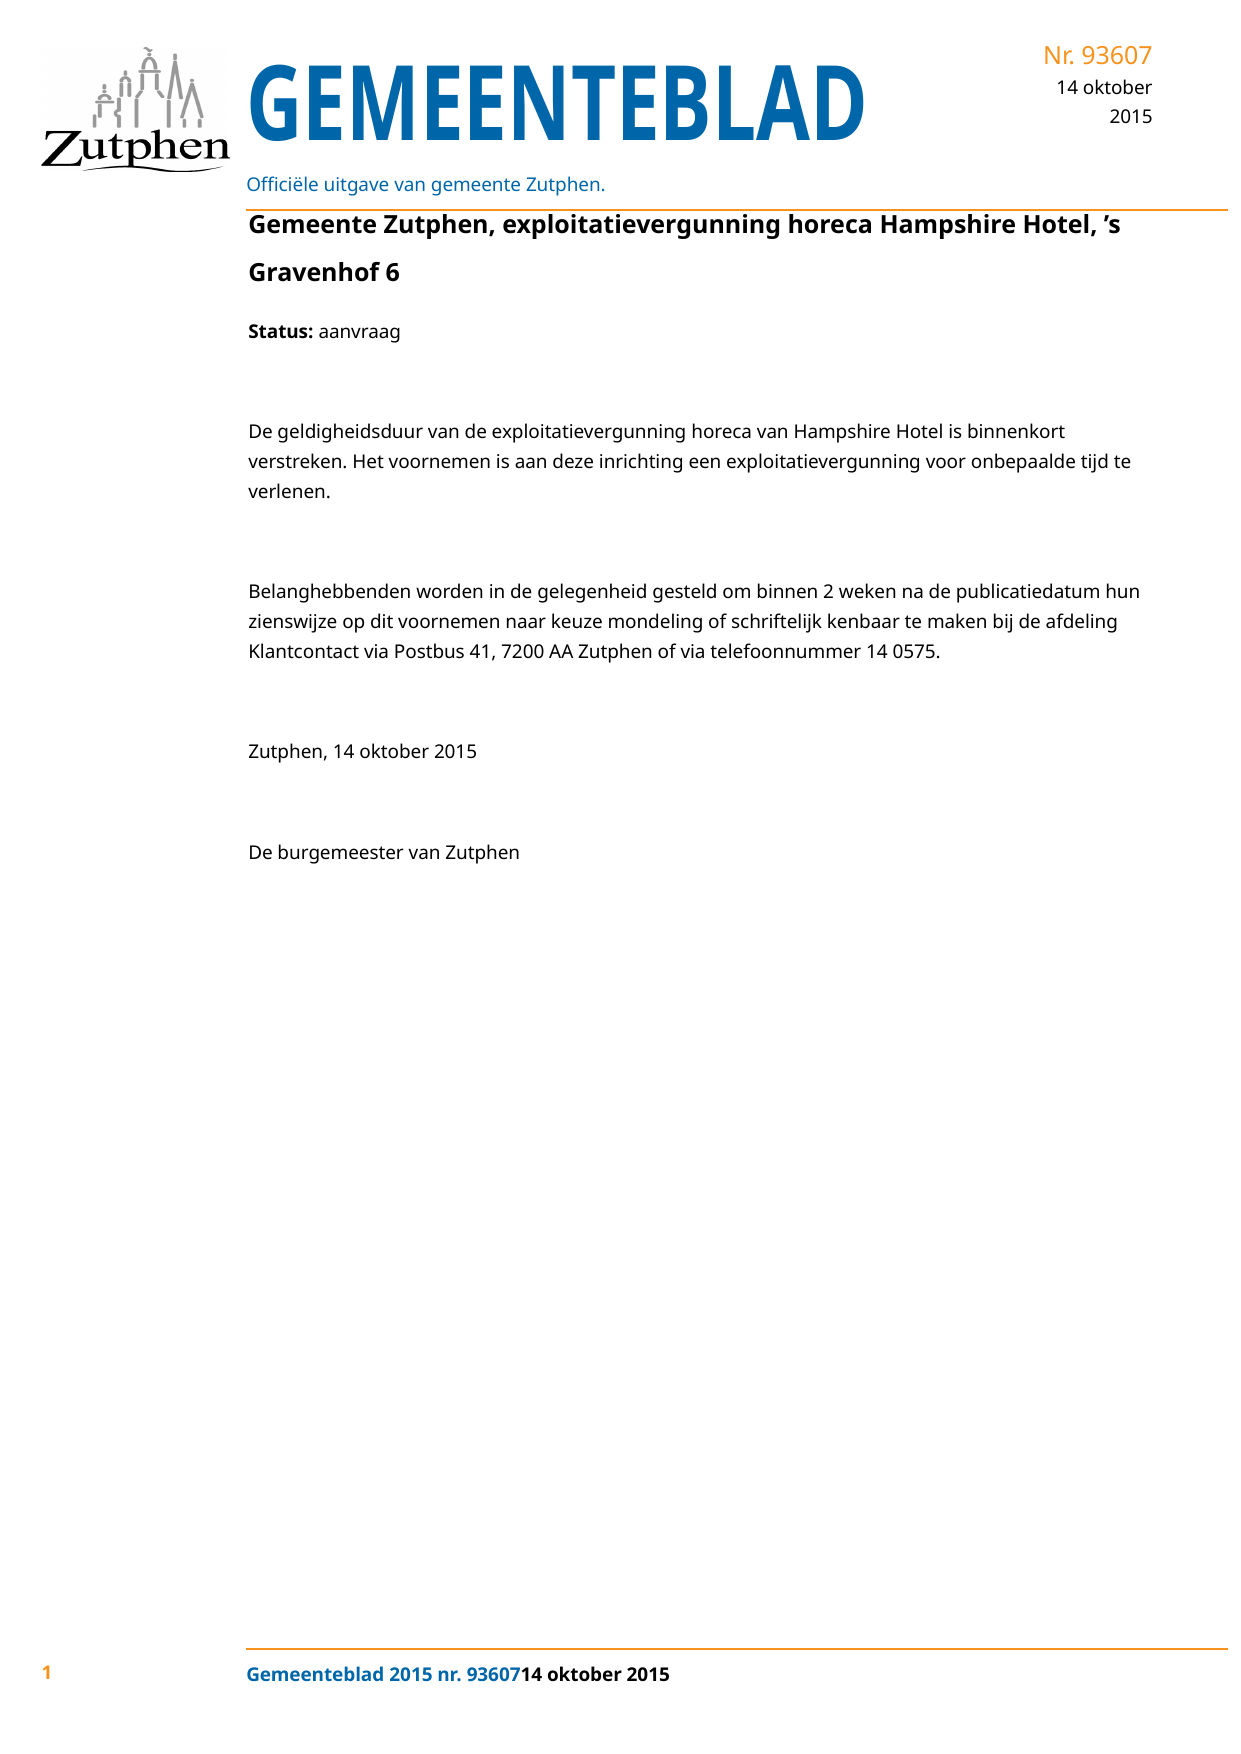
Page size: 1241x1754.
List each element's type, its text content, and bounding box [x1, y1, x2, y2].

picture [41, 47, 231, 172]
text Belanghebbenden worden in de gelegenheid gesteld om binnen 2 weken na de publicatiedatum hun zienswijze op dit voornemen naar keuze mondeling of schriftelijk kenbaar te maken bij de afdeling Klantcontact via Postbus 41, 7200 AA Zutphen of via telefoonnummer 14 0575. [248, 579, 1152, 664]
text De geldigheidsduur van de exploitatievergunning horeca van Hampshire Hotel is binnenkort verstreken. Het voornemen is aan deze inrichting een exploitatievergunning voor onbepaalde tijd te verlenen. [248, 419, 1152, 504]
text De burgemeester van Zutphen [248, 839, 1152, 865]
text Zutphen, 14 oktober 2015 [248, 739, 1152, 764]
text Status: aanvraag [248, 318, 1152, 344]
text Gemeente Zutphen, exploitatievergunning horeca Hampshire Hotel, ’s Gravenhof 6 [248, 211, 1152, 288]
